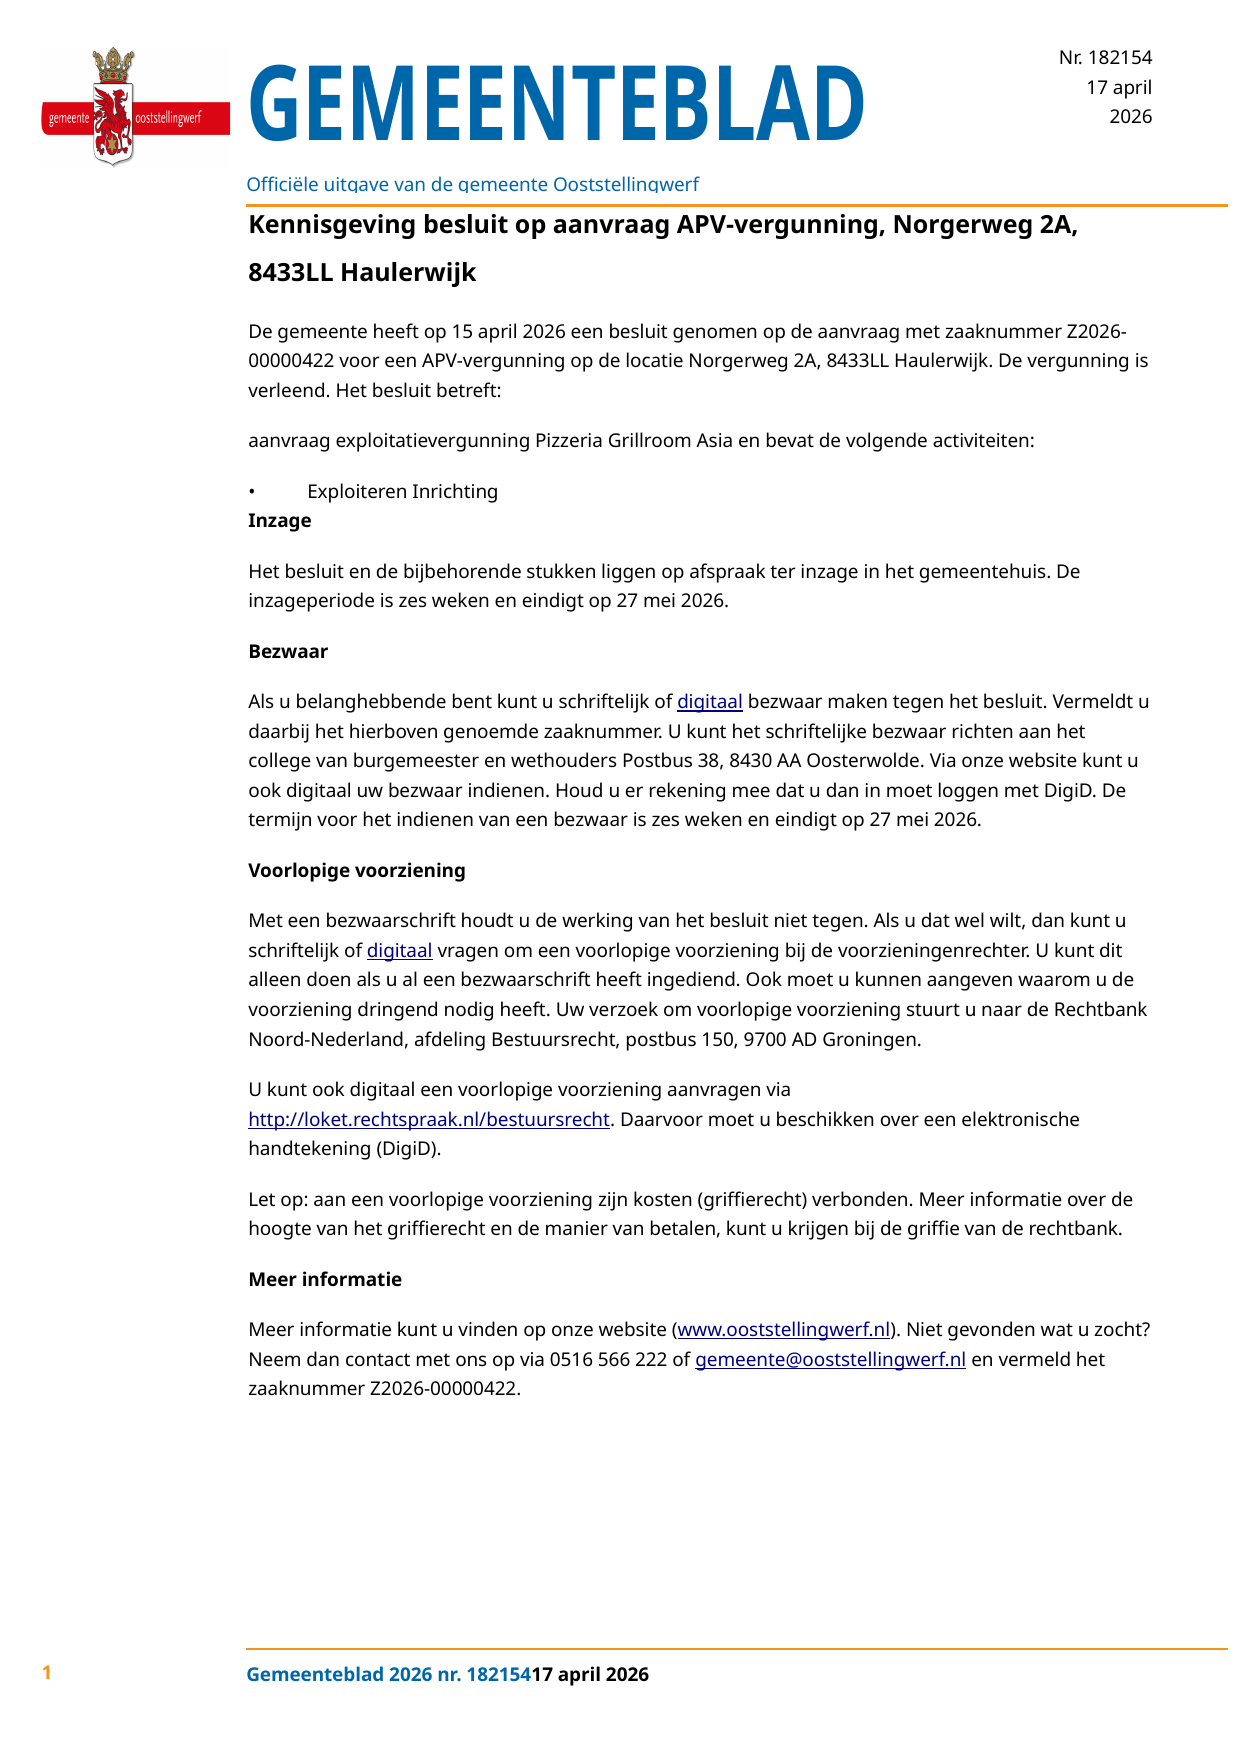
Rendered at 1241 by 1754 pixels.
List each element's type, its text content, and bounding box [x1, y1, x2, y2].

text Meer informatie [248, 1266, 1152, 1292]
text Als u belanghebbende bent kunt u schriftelijk of digitaal bezwaar maken tegen het besluit. Vermeldt u daarbij het hierboven genoemde zaaknummer. U kunt het schriftelijke bezwaar richten aan het college van burgemeester en wethouders Postbus 38, 8430 AA Oosterwolde. Via onze website kunt u ook digitaal uw bezwaar indienen. Houd u er rekening mee dat u dan in moet loggen met DigiD. De termijn voor het indienen van een bezwaar is zes weken en eindigt op 27 mei 2026. [248, 688, 1152, 832]
text Het besluit en de bijbehorende stukken liggen op afspraak ter inzage in het gemeentehuis. De inzageperiode is zes weken en eindigt op 27 mei 2026. [248, 558, 1152, 613]
list Exploiteren Inrichting [248, 478, 1152, 504]
text Inzage [248, 507, 1152, 533]
text Bezwaar [248, 638, 1152, 664]
text Let op: aan een voorlopige voorziening zijn kosten (griffierecht) verbonden. Meer informatie over de hoogte van het griffierecht en de manier van betalen, kunt u krijgen bij de griffie van de rechtbank. [248, 1186, 1152, 1241]
text De gemeente heeft op 15 april 2026 een besluit genomen op de aanvraag met zaaknummer Z2026-00000422 voor een APV-vergunning op de locatie Norgerweg 2A, 8433LL Haulerwijk. De vergunning is verleend. Het besluit betreft: [248, 318, 1152, 403]
text Meer informatie kunt u vinden op onze website (www.ooststellingwerf.nl). Niet gevonden wat u zocht? Neem dan contact met ons op via 0516 566 222 of gemeente@ooststellingwerf.nl en vermeld het zaaknummer Z2026-00000422. [248, 1316, 1152, 1401]
text Kennisgeving besluit op aanvraag APV-vergunning, Norgerweg 2A, 8433LL Haulerwijk [248, 207, 1152, 288]
text Voorlopige voorziening [248, 857, 1152, 883]
text aanvraag exploitatievergunning Pizzeria Grillroom Asia en bevat de volgende activiteiten: [248, 427, 1152, 453]
text U kunt ook digitaal een voorlopige voorziening aanvragen via http://loket.rechtspraak.nl/bestuursrecht. Daarvoor moet u beschikken over een elektronische handtekening (DigiD). [248, 1076, 1152, 1161]
text Met een bezwaarschrift houdt u de werking van het besluit niet tegen. Als u dat wel wilt, dan kunt u schriftelijk of digitaal vragen om een voorlopige voorziening bij de voorzieningenrechter. U kunt dit alleen doen als u al een bezwaarschrift heeft ingediend. Ook moet u kunnen aangeven waarom u de voorziening dringend nodig heeft. Uw verzoek om voorlopige voorziening stuurt u naar de Rechtbank Noord-Nederland, afdeling Bestuursrecht, postbus 150, 9700 AD Groningen. [248, 907, 1152, 1052]
picture [41, 47, 231, 172]
